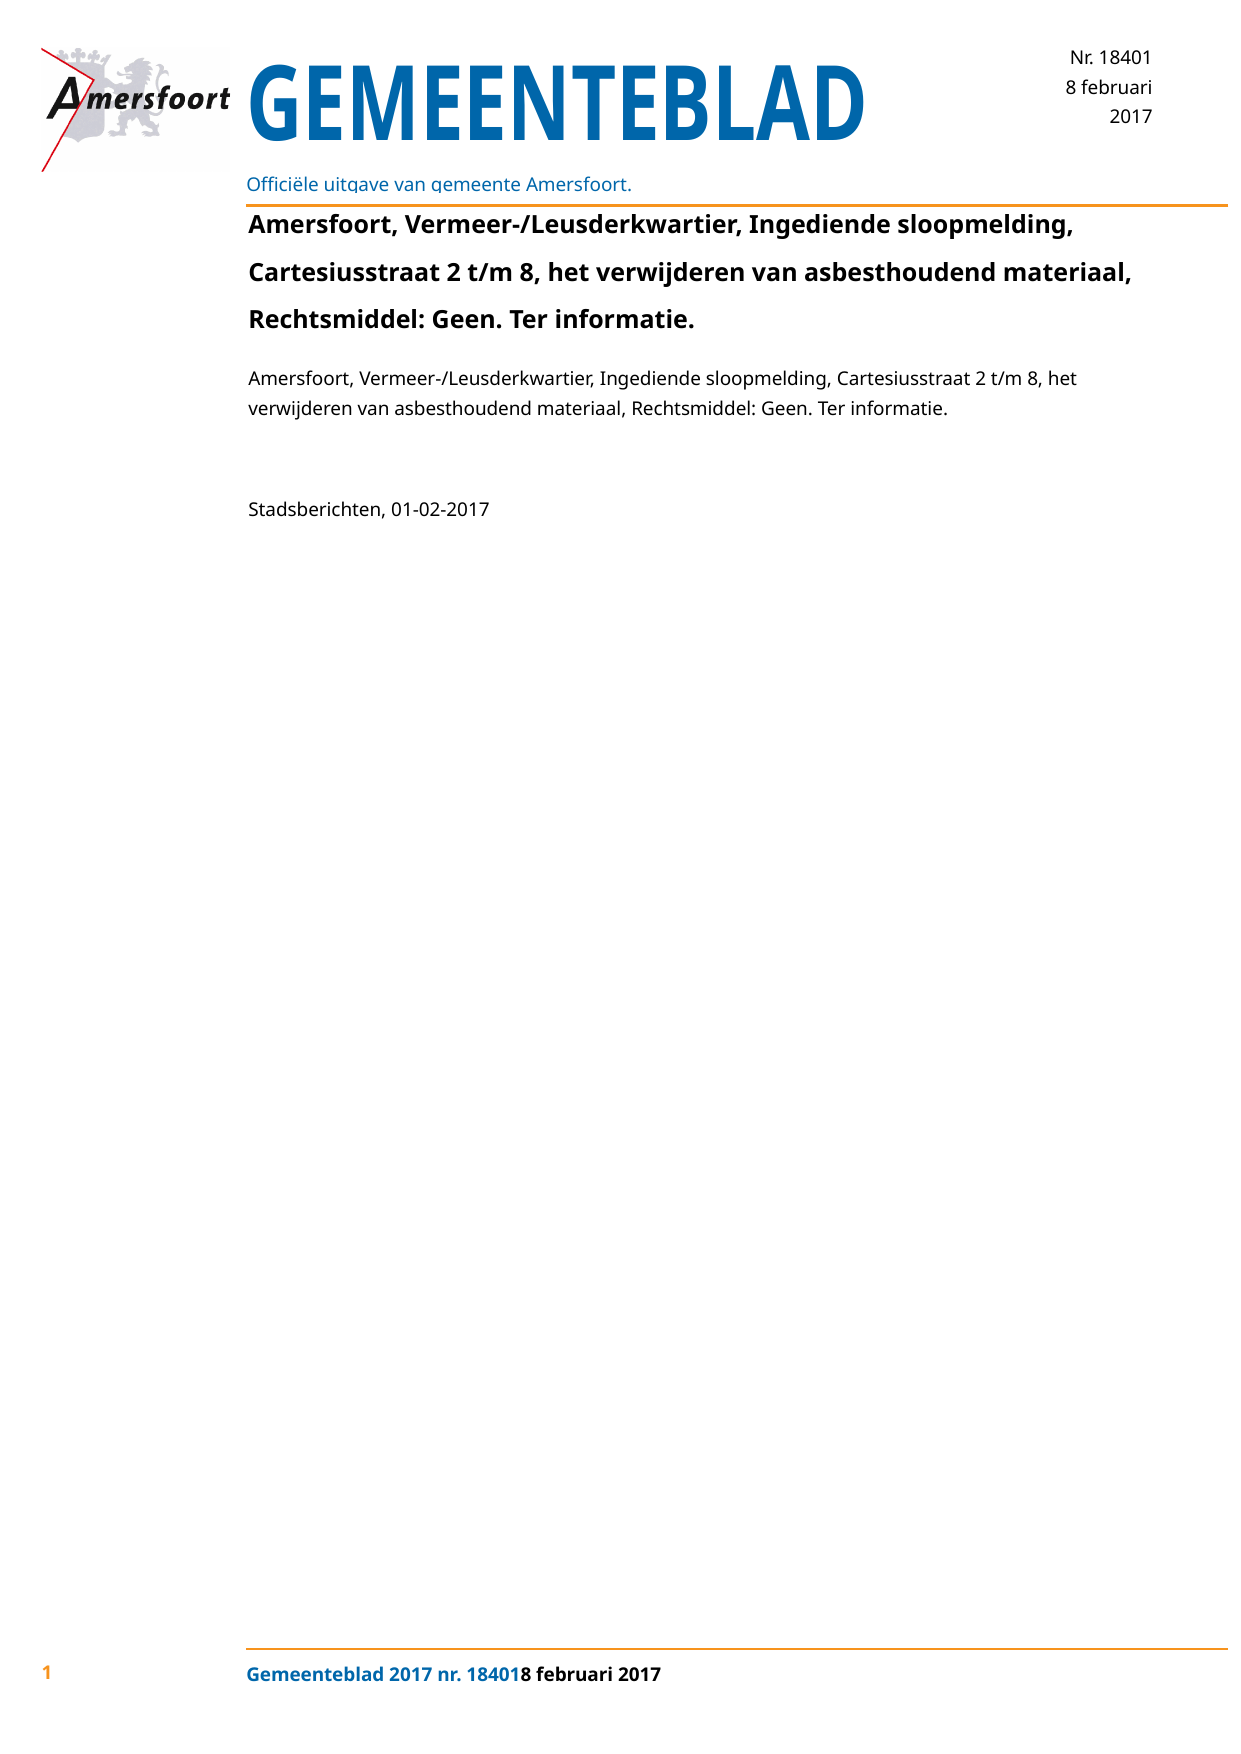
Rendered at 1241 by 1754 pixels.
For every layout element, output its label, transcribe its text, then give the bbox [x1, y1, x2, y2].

text Amersfoort, Vermeer-/Leusderkwartier, Ingediende sloopmelding, Cartesiusstraat 2 t/m 8, het verwijderen van asbesthoudend materiaal, Rechtsmiddel: Geen. Ter informatie. [248, 207, 1152, 336]
text Amersfoort, Vermeer-/Leusderkwartier, Ingediende sloopmelding, Cartesiusstraat 2 t/m 8, het verwijderen van asbesthoudend materiaal, Rechtsmiddel: Geen. Ter informatie. [248, 366, 1152, 421]
picture [41, 47, 231, 172]
text Stadsberichten, 01-02-2017 [248, 496, 1152, 522]
